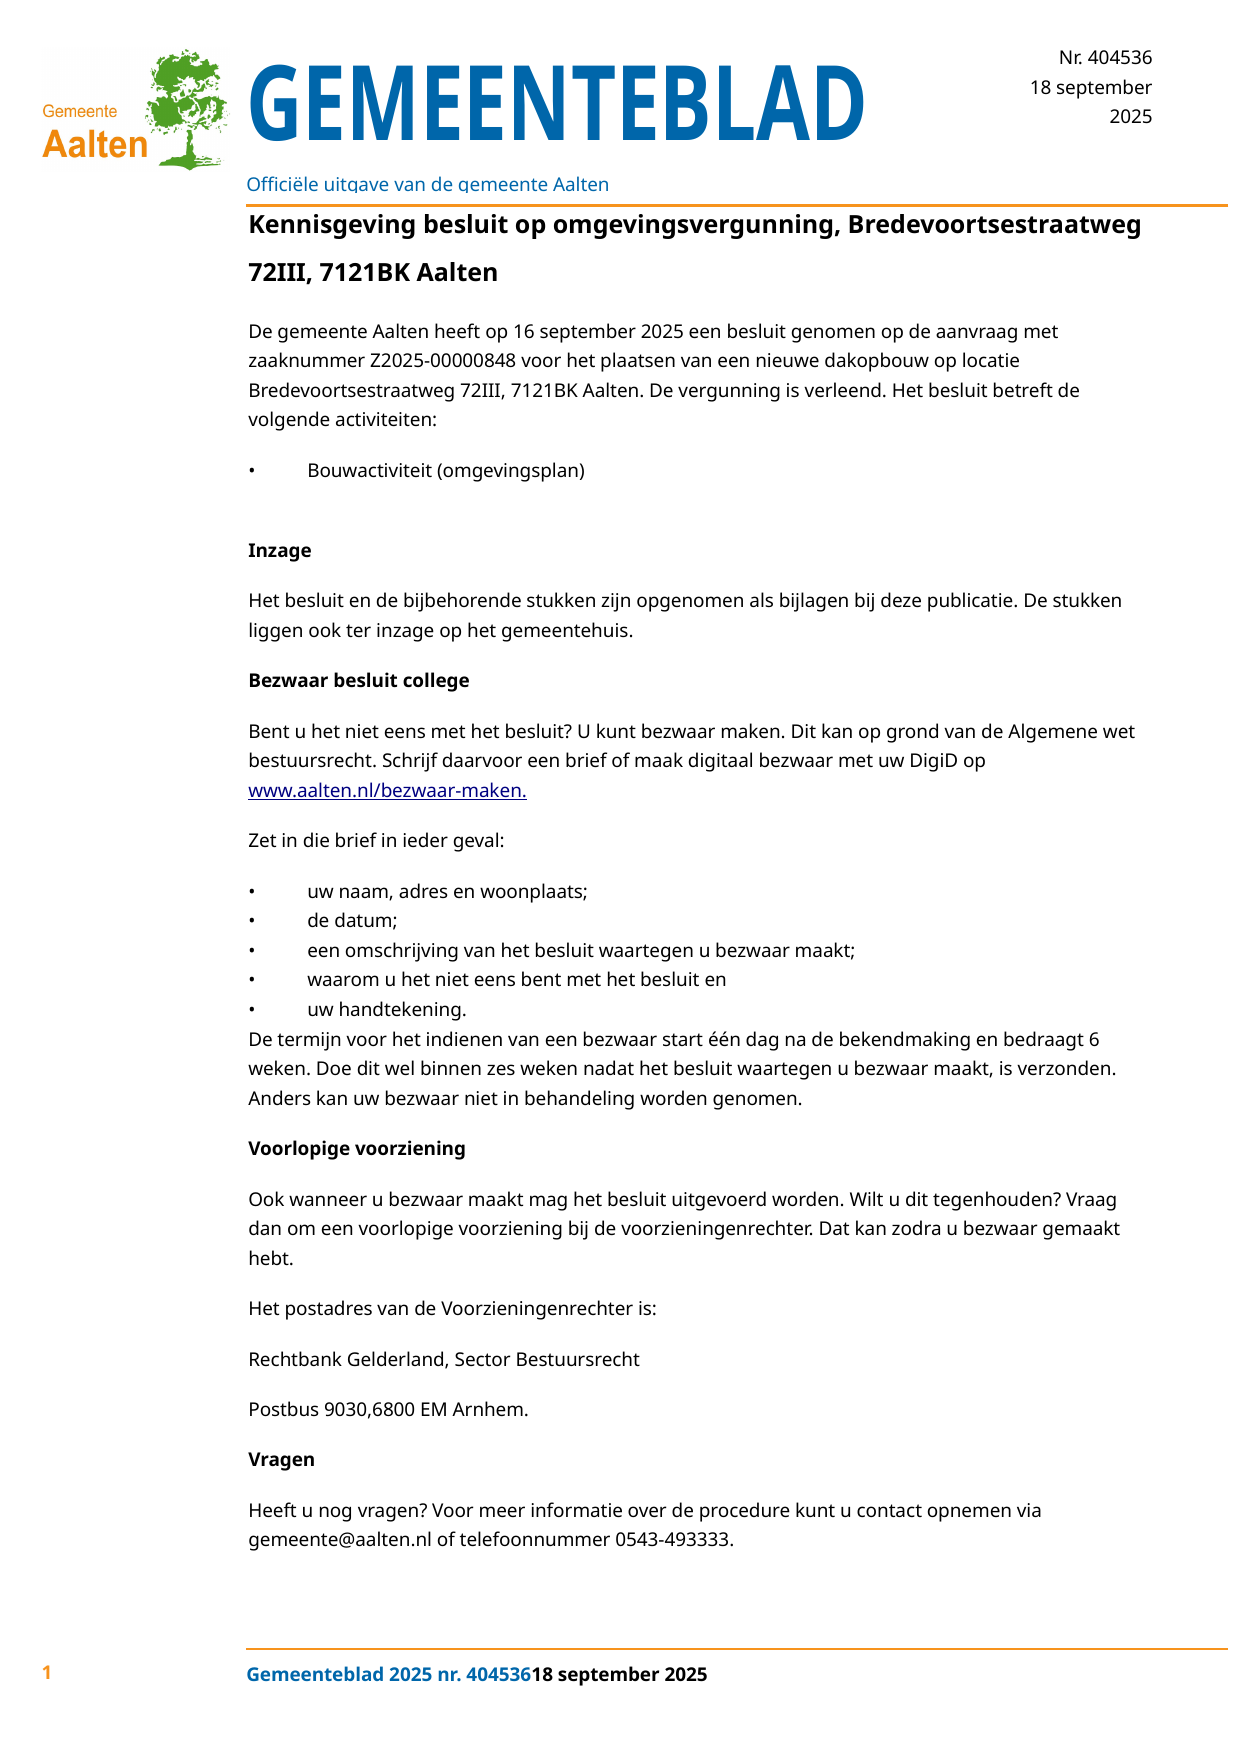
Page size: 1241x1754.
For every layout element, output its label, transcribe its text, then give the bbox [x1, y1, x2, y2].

list uw handtekening. [248, 996, 1152, 1022]
list Bouwactiviteit (omgevingsplan) [248, 457, 1152, 483]
text Heeft u nog vragen? Voor meer informatie over de procedure kunt u contact opnemen via gemeente@aalten.nl of telefoonnummer 0543-493333. [248, 1497, 1152, 1552]
text Bent u het niet eens met het besluit? U kunt bezwaar maken. Dit kan op grond van de Algemene wet bestuursrecht. Schrijf daarvoor een brief of maak digitaal bezwaar met uw DigiD op www.aalten.nl/bezwaar-maken. [248, 718, 1152, 803]
list een omschrijving van het besluit waartegen u bezwaar maakt; [248, 937, 1152, 963]
text Ook wanneer u bezwaar maakt mag het besluit uitgevoerd worden. Wilt u dit tegenhouden? Vraag dan om een voorlopige voorziening bij de voorzieningenrechter. Dat kan zodra u bezwaar gemaakt hebt. [248, 1186, 1152, 1271]
text Vragen [248, 1447, 1152, 1472]
text Postbus 9030,6800 EM Arnhem. [248, 1396, 1152, 1422]
text Bezwaar besluit college [248, 667, 1152, 693]
picture [41, 47, 231, 172]
list de datum; [248, 907, 1152, 933]
list waarom u het niet eens bent met het besluit en [248, 967, 1152, 992]
text Het besluit en de bijbehorende stukken zijn opgenomen als bijlagen bij deze publicatie. De stukken liggen ook ter inzage op het gemeentehuis. [248, 587, 1152, 643]
text Inzage [248, 537, 1152, 563]
text Het postadres van de Voorzieningenrechter is: [248, 1295, 1152, 1321]
text Rechtbank Gelderland, Sector Bestuursrecht [248, 1346, 1152, 1372]
list uw naam, adres en woonplaats; [248, 878, 1152, 904]
text Zet in die brief in ieder geval: [248, 827, 1152, 853]
text De termijn voor het indienen van een bezwaar start één dag na de bekendmaking en bedraagt 6 weken. Doe dit wel binnen zes weken nadat het besluit waartegen u bezwaar maakt, is verzonden. Anders kan uw bezwaar niet in behandeling worden genomen. [248, 1026, 1152, 1111]
text De gemeente Aalten heeft op 16 september 2025 een besluit genomen op de aanvraag met zaaknummer Z2025-00000848 voor het plaatsen van een nieuwe dakopbouw op locatie Bredevoortsestraatweg 72III, 7121BK Aalten. De vergunning is verleend. Het besluit betreft de volgende activiteiten: [248, 318, 1152, 432]
text Kennisgeving besluit op omgevingsvergunning, Bredevoortsestraatweg 72III, 7121BK Aalten [248, 207, 1152, 288]
text Voorlopige voorziening [248, 1135, 1152, 1161]
